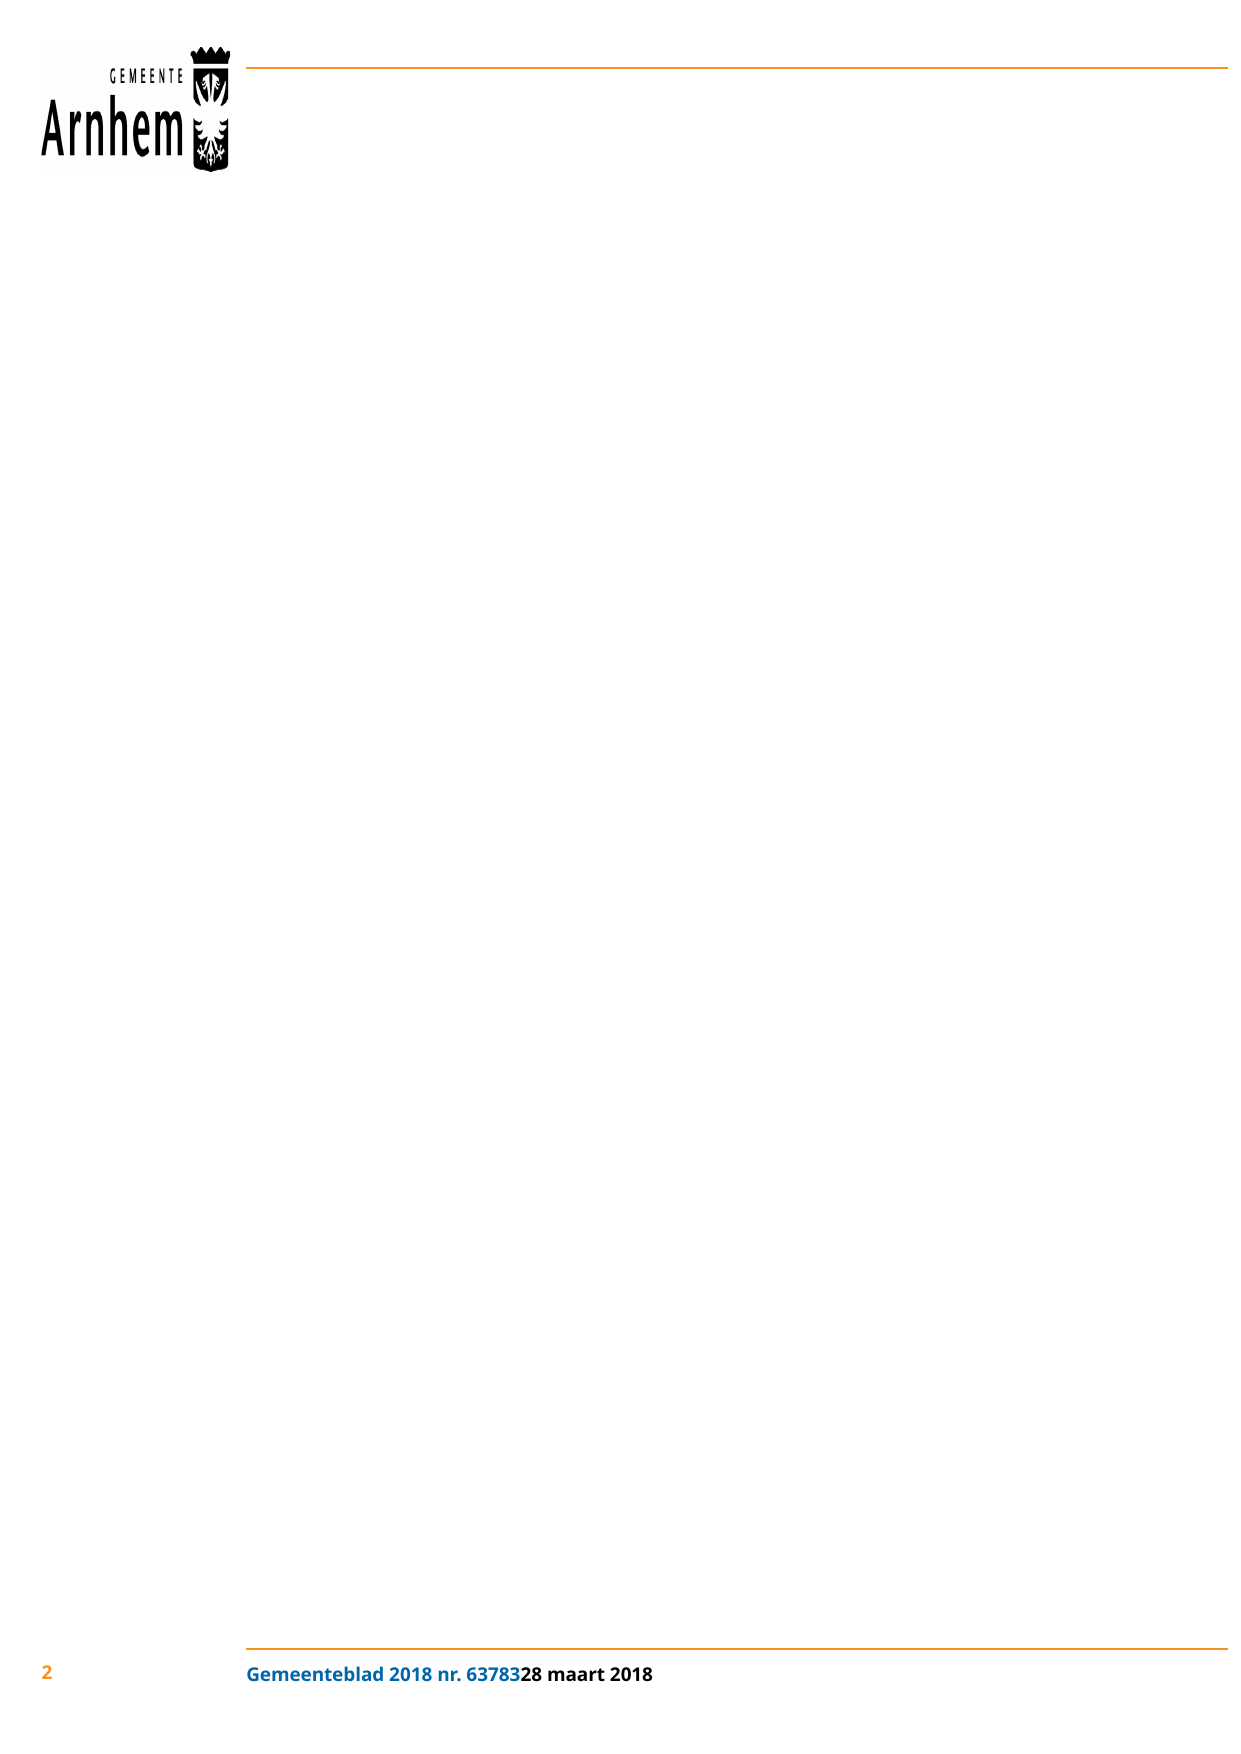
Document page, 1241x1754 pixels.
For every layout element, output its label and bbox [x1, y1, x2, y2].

picture [41, 47, 231, 172]
